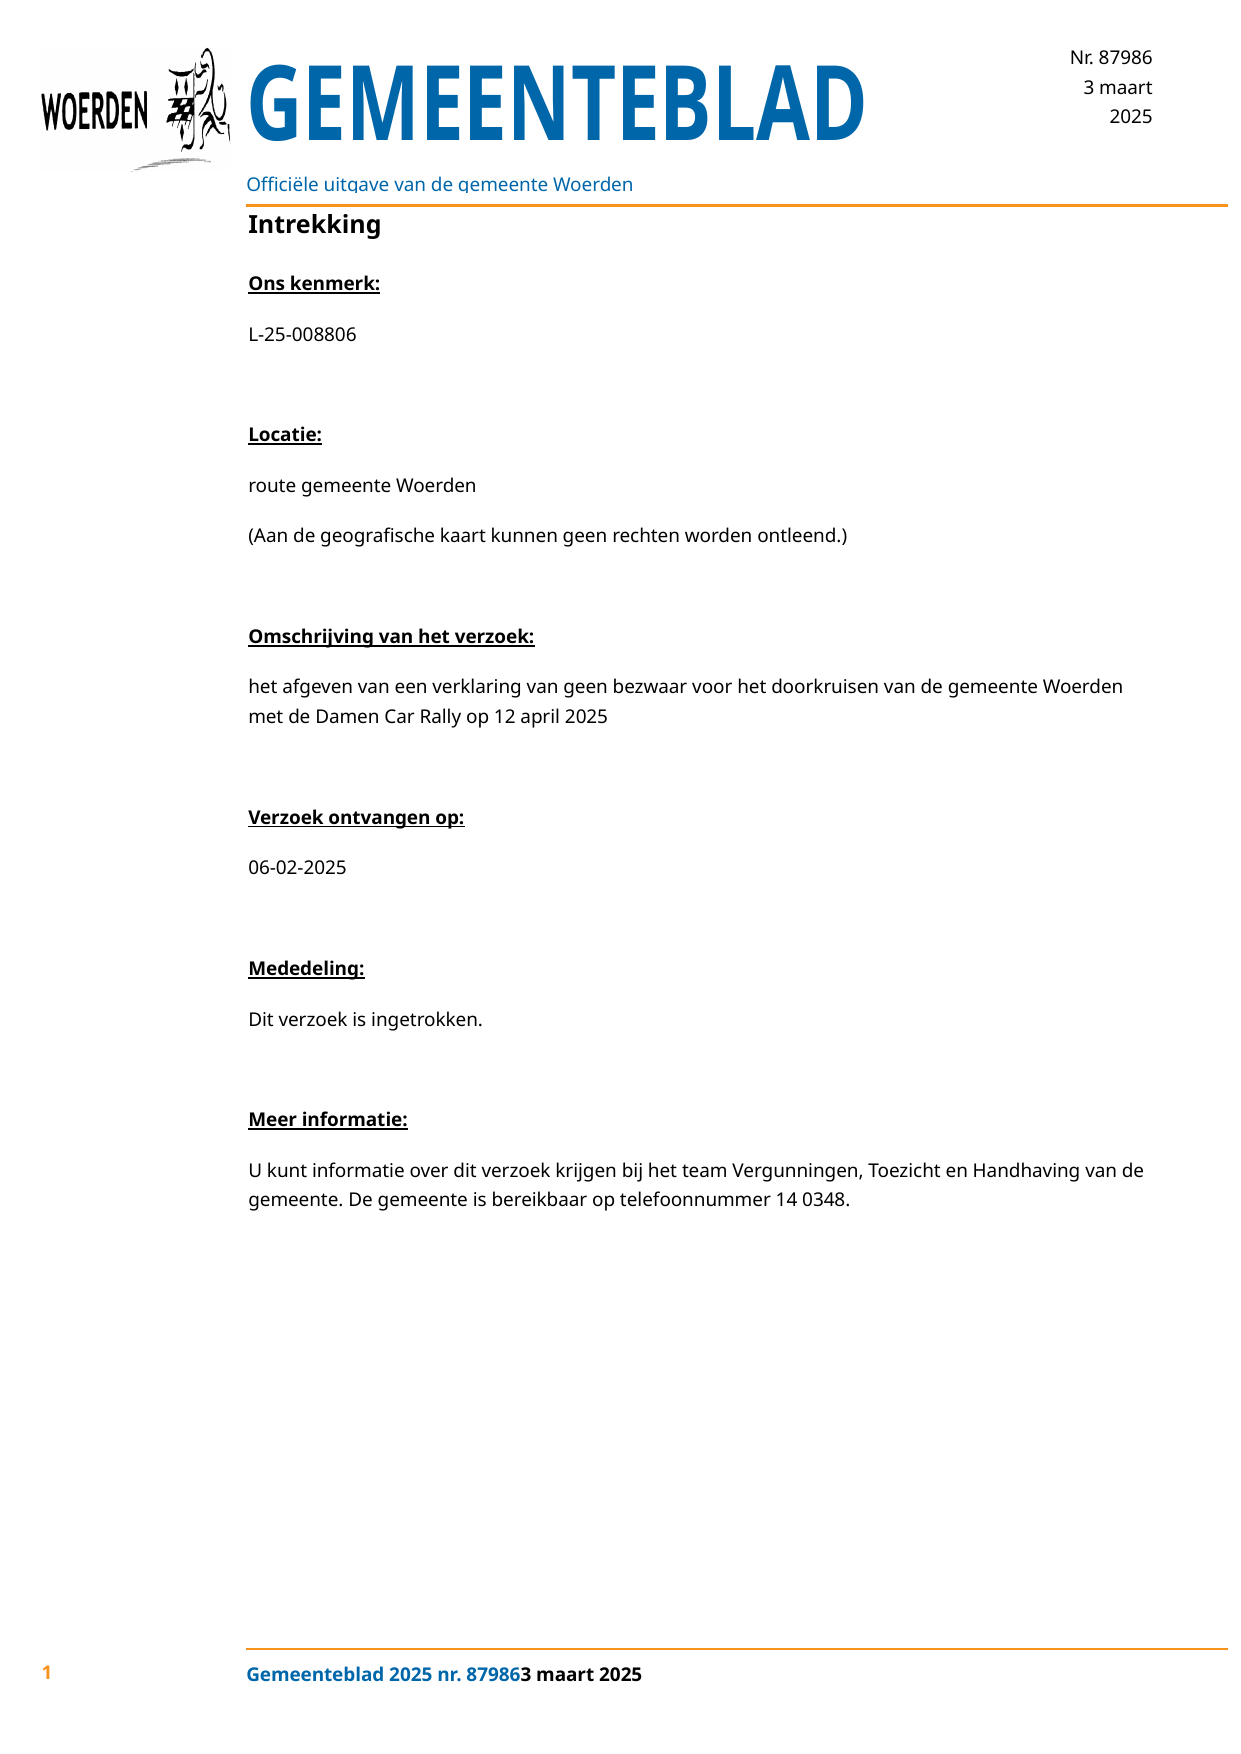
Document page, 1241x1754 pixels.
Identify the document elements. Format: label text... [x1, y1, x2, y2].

text Mededeling: [248, 955, 1152, 981]
text Dit verzoek is ingetrokken. [248, 1006, 1152, 1031]
text Intrekking [248, 207, 1152, 241]
text Ons kenmerk: [248, 270, 1152, 296]
text Locatie: [248, 422, 1152, 447]
text (Aan de geografische kaart kunnen geen rechten worden ontleend.) [248, 522, 1152, 548]
text U kunt informatie over dit verzoek krijgen bij het team Vergunningen, Toezicht en Handhaving van de gemeente. De gemeente is bereikbaar op telefoonnummer 14 0348. [248, 1157, 1152, 1212]
text Meer informatie: [248, 1107, 1152, 1132]
text het afgeven van een verklaring van geen bezwaar voor het doorkruisen van de gemeente Woerden met de Damen Car Rally op 12 april 2025 [248, 674, 1152, 729]
text L-25-008806 [248, 321, 1152, 346]
text Omschrijving van het verzoek: [248, 623, 1152, 649]
text route gemeente Woerden [248, 472, 1152, 498]
picture [41, 47, 231, 172]
text 06-02-2025 [248, 854, 1152, 880]
text Verzoek ontvangen op: [248, 804, 1152, 830]
